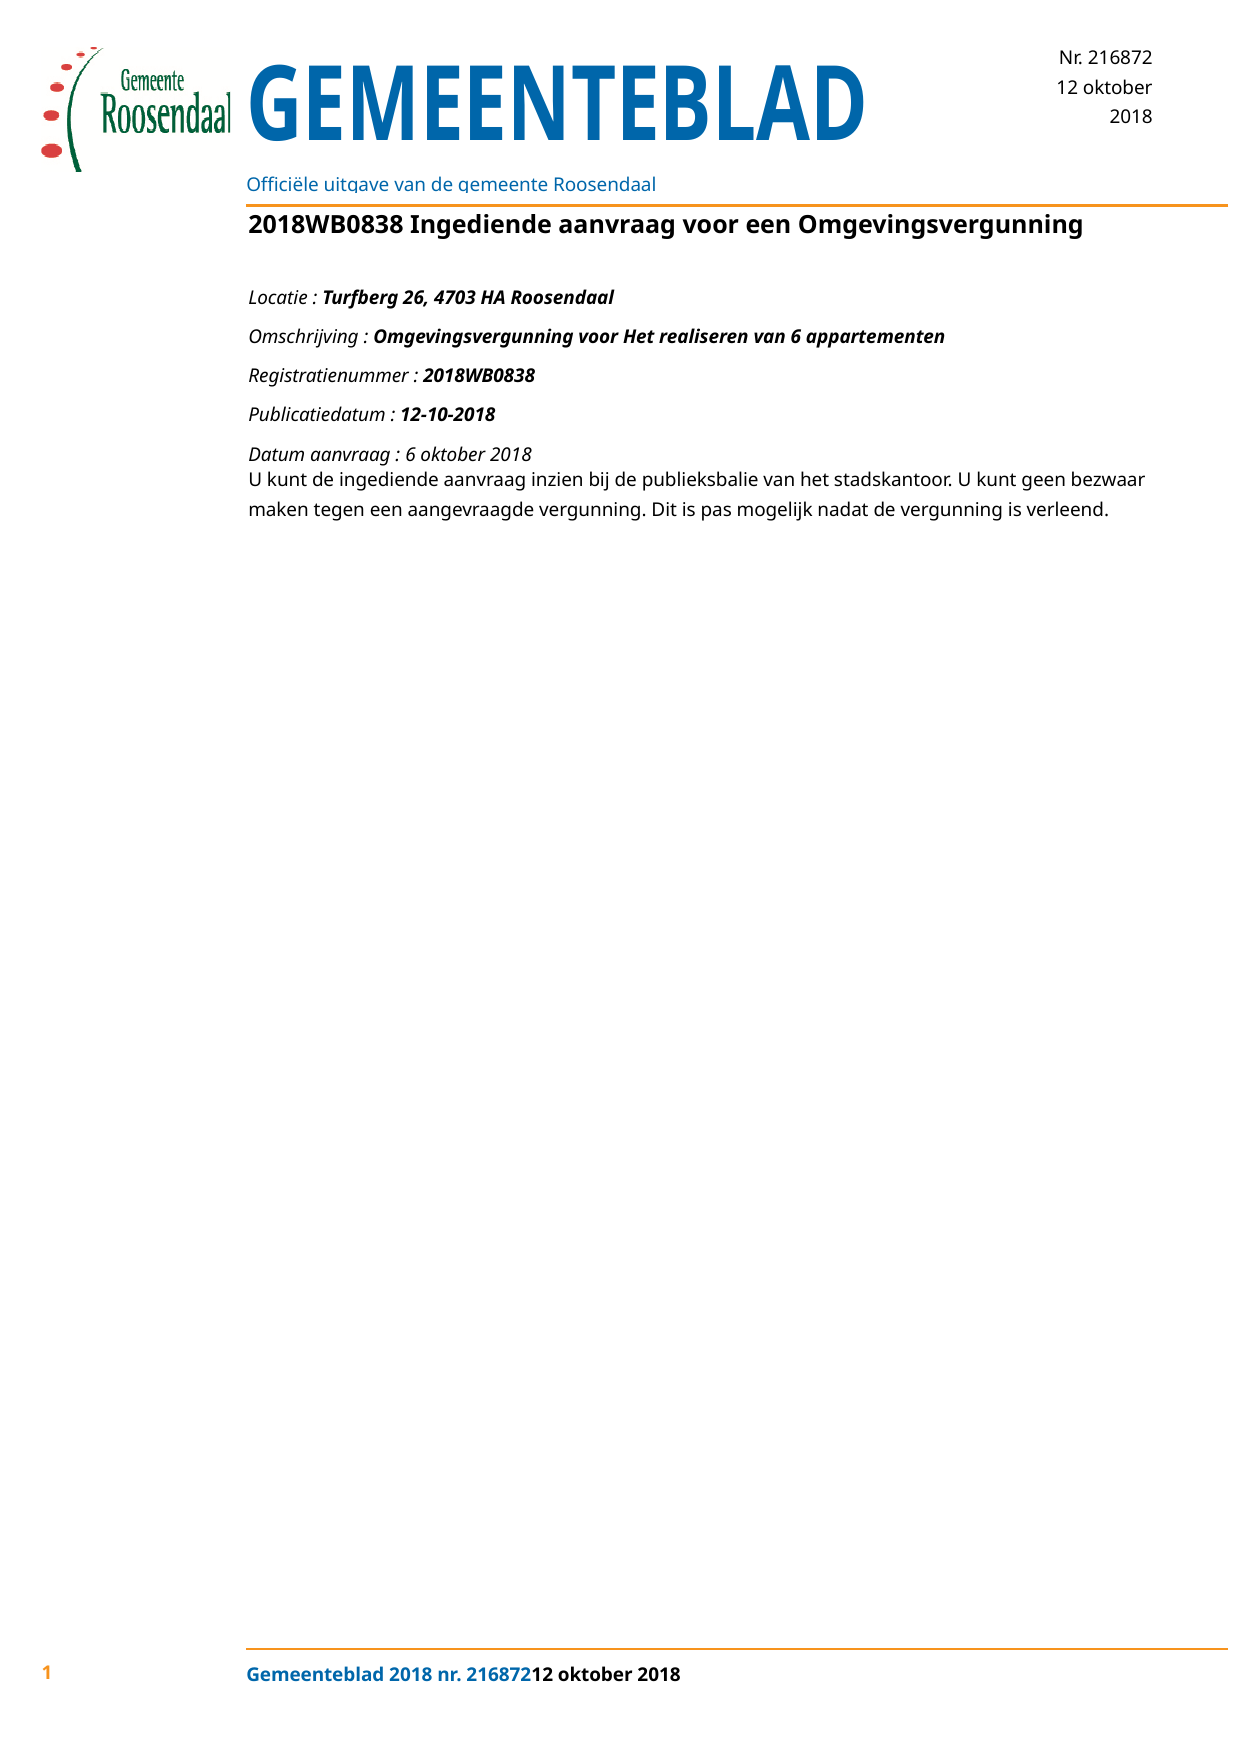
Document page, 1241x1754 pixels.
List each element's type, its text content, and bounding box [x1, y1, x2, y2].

text 2018WB0838 Ingediende aanvraag voor een Omgevingsvergunning [248, 207, 1152, 241]
text Registratienummer : 2018WB0838 [248, 362, 1152, 388]
text Omschrijving : Omgevingsvergunning voor Het realiseren van 6 appartementen [248, 323, 1152, 349]
picture [41, 47, 231, 172]
text Publicatiedatum : 12-10-2018 [248, 402, 1152, 427]
text Locatie : Turfberg 26, 4703 HA Roosendaal [248, 284, 1152, 309]
text U kunt de ingediende aanvraag inzien bij de publieksbalie van het stadskantoor. U kunt geen bezwaar maken tegen een aangevraagde vergunning. Dit is pas mogelijk nadat de vergunning is verleend. [248, 467, 1152, 522]
text Datum aanvraag : 6 oktober 2018 [248, 441, 1152, 467]
